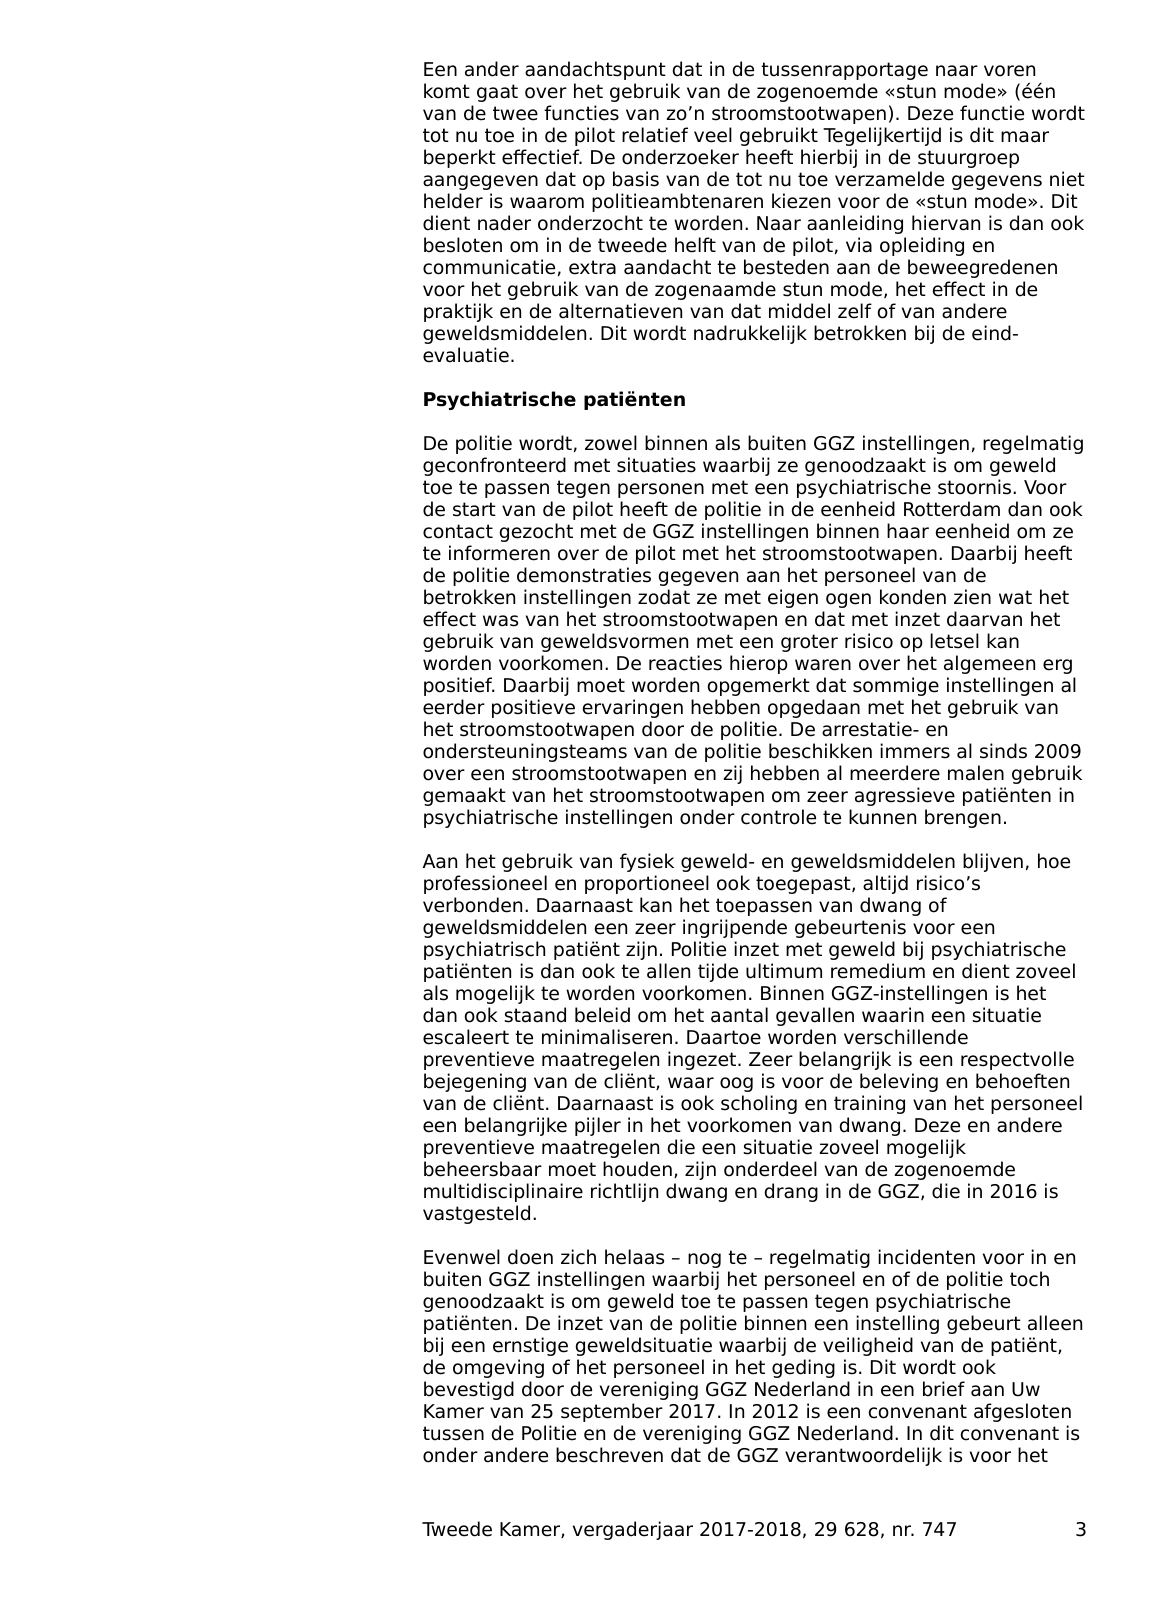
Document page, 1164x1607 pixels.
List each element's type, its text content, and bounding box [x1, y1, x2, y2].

text Aan het gebruik van fysiek geweld- en geweldsmiddelen blijven, hoe professioneel en proportioneel ook toegepast, altijd risico’s verbonden. Daarnaast kan het toepassen van dwang of geweldsmiddelen een zeer ingrijpende gebeurtenis voor een psychiatrisch patiënt zijn. Politie inzet met geweld bij psychiatrische patiënten is dan ook te allen tijde ultimum remedium en dient zoveel als mogelijk te worden voorkomen. Binnen GGZ-instellingen is het dan ook staand beleid om het aantal gevallen waarin een situatie escaleert te minimaliseren. Daartoe worden verschillende preventieve maatregelen ingezet. Zeer belangrijk is een respectvolle bejegening van de cliënt, waar oog is voor de beleving en behoeften van de cliënt. Daarnaast is ook scholing en training van het personeel een belangrijke pijler in het voorkomen van dwang. Deze en andere preventieve maatregelen die een situatie zoveel mogelijk beheersbaar moet houden, zijn onderdeel van de zogenoemde multidisciplinaire richtlijn dwang en drang in de GGZ, die in 2016 is vastgesteld. [422, 851, 1087, 1224]
text Een ander aandachtspunt dat in de tussenrapportage naar voren komt gaat over het gebruik van de zogenoemde «stun mode» (één van de twee functies van zo’n stroomstootwapen). Deze functie wordt tot nu toe in de pilot relatief veel gebruikt Tegelijkertijd is dit maar beperkt effectief. De onderzoeker heeft hierbij in de stuurgroep aangegeven dat op basis van de tot nu toe verzamelde gegevens niet helder is waarom politieambtenaren kiezen voor de «stun mode». Dit dient nader onderzocht te worden. Naar aanleiding hiervan is dan ook besloten om in de tweede helft van de pilot, via opleiding en communicatie, extra aandacht te besteden aan de beweegredenen voor het gebruik van de zogenaamde stun mode, het effect in de praktijk en de alternatieven van dat middel zelf of van andere geweldsmiddelen. Dit wordt nadrukkelijk betrokken bij de eind-evaluatie. [422, 59, 1087, 367]
text De politie wordt, zowel binnen als buiten GGZ instellingen, regelmatig geconfronteerd met situaties waarbij ze genoodzaakt is om geweld toe te passen tegen personen met een psychiatrische stoornis. Voor de start van de pilot heeft de politie in de eenheid Rotterdam dan ook contact gezocht met de GGZ instellingen binnen haar eenheid om ze te informeren over de pilot met het stroomstootwapen. Daarbij heeft de politie demonstraties gegeven aan het personeel van de betrokken instellingen zodat ze met eigen ogen konden zien wat het effect was van het stroomstootwapen en dat met inzet daarvan het gebruik van geweldsvormen met een groter risico op letsel kan worden voorkomen. De reacties hierop waren over het algemeen erg positief. Daarbij moet worden opgemerkt dat sommige instellingen al eerder positieve ervaringen hebben opgedaan met het gebruik van het stroomstootwapen door de politie. De arrestatie- en ondersteuningsteams van de politie beschikken immers al sinds 2009 over een stroomstootwapen en zij hebben al meerdere malen gebruik gemaakt van het stroomstootwapen om zeer agressieve patiënten in psychiatrische instellingen onder controle te kunnen brengen. [422, 433, 1087, 829]
subtitle Psychiatrische patiënten [422, 389, 1087, 411]
text Evenwel doen zich helaas – nog te – regelmatig incidenten voor in en buiten GGZ instellingen waarbij het personeel en of de politie toch genoodzaakt is om geweld toe te passen tegen psychiatrische patiënten. De inzet van de politie binnen een instelling gebeurt alleen bij een ernstige geweldsituatie waarbij de veiligheid van de patiënt, de omgeving of het personeel in het geding is. Dit wordt ook bevestigd door de vereniging GGZ Nederland in een brief aan Uw Kamer van 25 september 2017. In 2012 is een convenant afgesloten tussen de Politie en de vereniging GGZ Nederland. In dit convenant is onder andere beschreven dat de GGZ verantwoordelijk is voor het [422, 1247, 1087, 1467]
